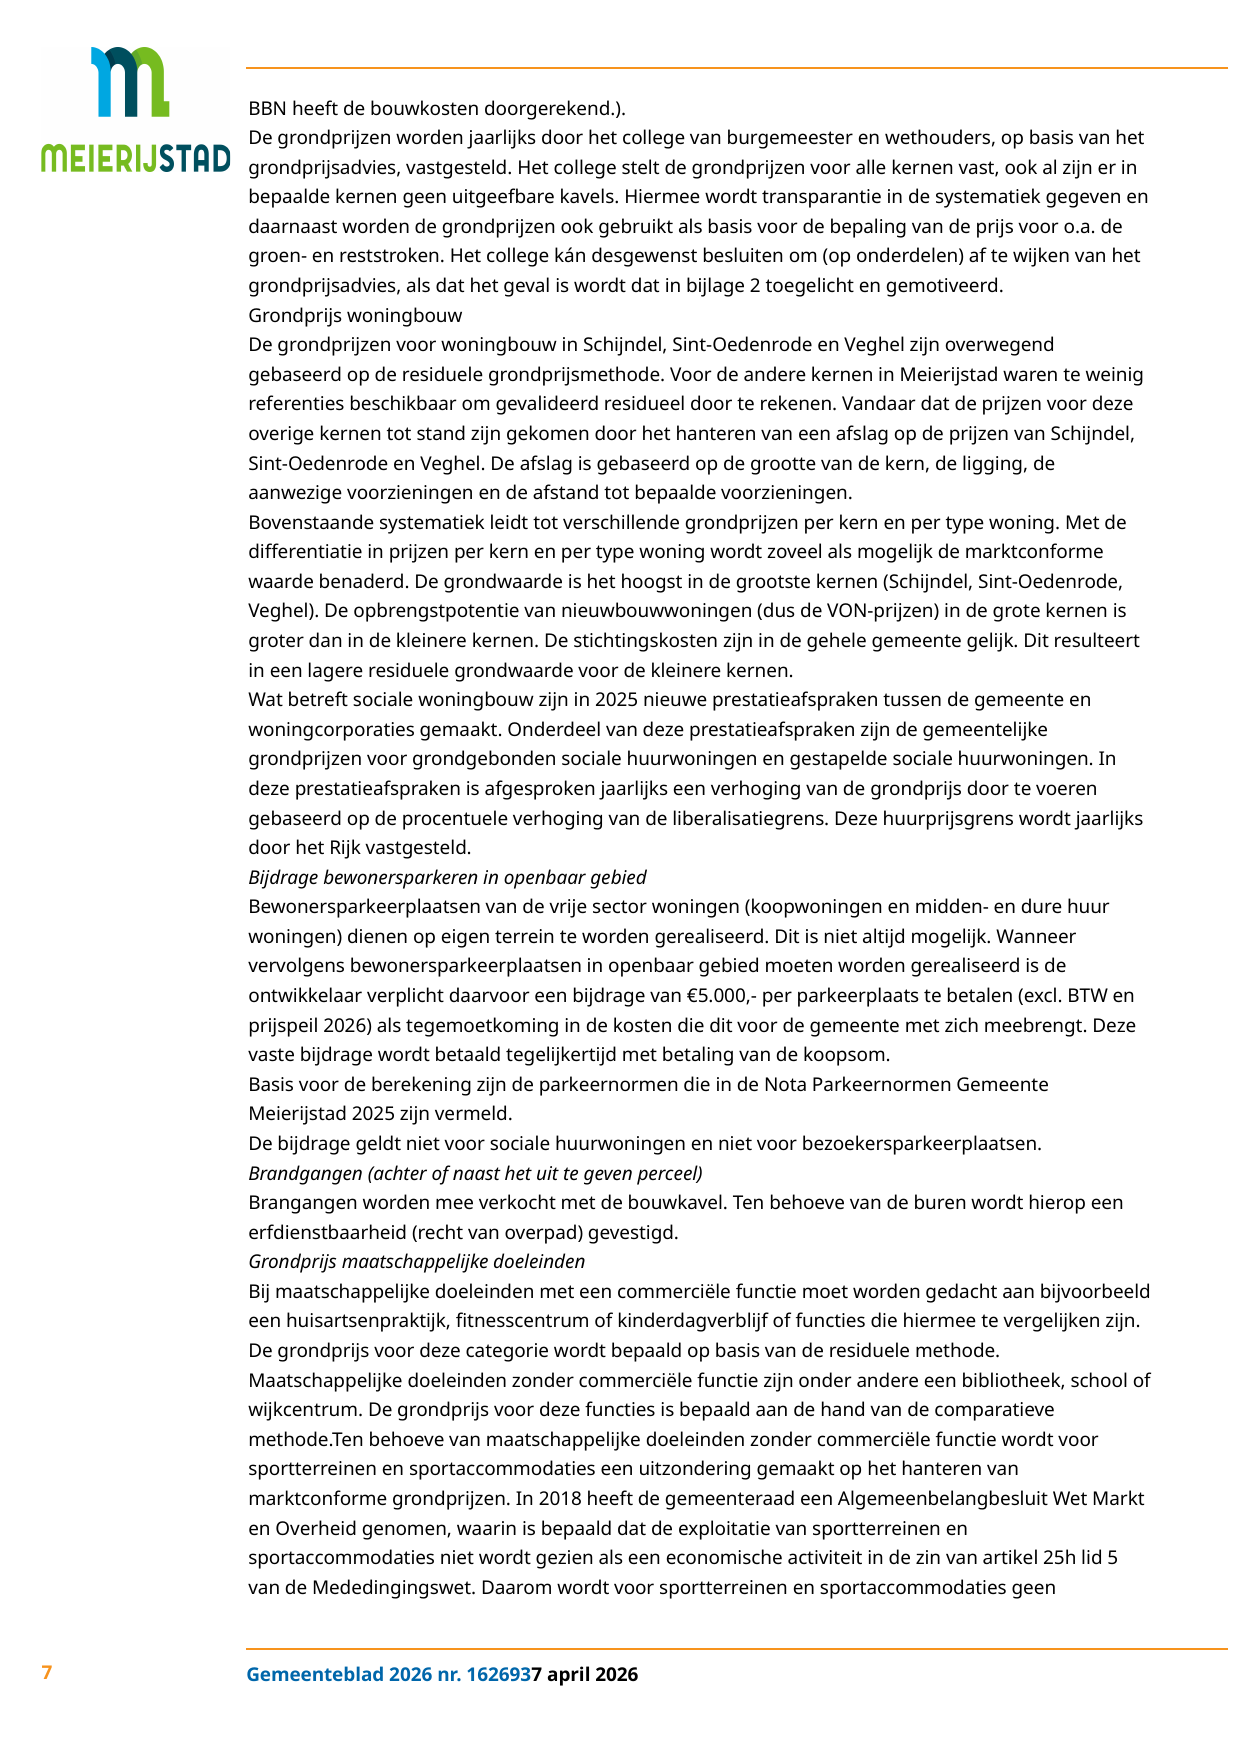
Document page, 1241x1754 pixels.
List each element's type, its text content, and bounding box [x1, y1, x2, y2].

text Wat betreft sociale woningbouw zijn in 2025 nieuwe prestatieafspraken tussen de gemeente en woningcorporaties gemaakt. Onderdeel van deze prestatieafspraken zijn de gemeentelijke grondprijzen voor grondgebonden sociale huurwoningen en gestapelde sociale huurwoningen. In deze prestatieafspraken is afgesproken jaarlijks een verhoging van de grondprijs door te voeren gebaseerd op de procentuele verhoging van de liberalisatiegrens. Deze huurprijsgrens wordt jaarlijks door het Rijk vastgesteld. [248, 686, 1152, 860]
text Bijdrage bewonersparkeren in openbaar gebied [248, 864, 1152, 890]
text Bij maatschappelijke doeleinden met een commerciële functie moet worden gedacht aan bijvoorbeeld een huisartsenpraktijk, fitnesscentrum of kinderdagverblijf of functies die hiermee te vergelijken zijn. De grondprijs voor deze categorie wordt bepaald op basis van de residuele methode. Maatschappelijke doeleinden zonder commerciële functie zijn onder andere een bibliotheek, school of wijkcentrum. De grondprijs voor deze functies is bepaald aan de hand van de comparatieve methode.Ten behoeve van maatschappelijke doeleinden zonder commerciële functie wordt voor sportterreinen en sportaccommodaties een uitzondering gemaakt op het hanteren van marktconforme grondprijzen. In 2018 heeft de gemeenteraad een Algemeenbelangbesluit Wet Markt en Overheid genomen, waarin is bepaald dat de exploitatie van sportterreinen en sportaccommodaties niet wordt gezien als een economische activiteit in de zin van artikel 25h lid 5 van de Mededingingswet. Daarom wordt voor sportterreinen en sportaccommodaties geen [248, 1278, 1152, 1600]
text Bewonersparkeerplaatsen van de vrije sector woningen (koopwoningen en midden- en dure huur woningen) dienen op eigen terrein te worden gerealiseerd. Dit is niet altijd mogelijk. Wanneer vervolgens bewonersparkeerplaatsen in openbaar gebied moeten worden gerealiseerd is de ontwikkelaar verplicht daarvoor een bijdrage van €5.000,- per parkeerplaats te betalen (excl. BTW en prijspeil 2026) als tegemoetkoming in de kosten die dit voor de gemeente met zich meebrengt. Deze vaste bijdrage wordt betaald tegelijkertijd met betaling van de koopsom. [248, 893, 1152, 1067]
text Brangangen worden mee verkocht met de bouwkavel. Ten behoeve van de buren wordt hierop een erfdienstbaarheid (recht van overpad) gevestigd. [248, 1189, 1152, 1245]
text Grondprijs maatschappelijke doeleinden [248, 1248, 1152, 1274]
text De grondprijzen worden jaarlijks door het college van burgemeester en wethouders, op basis van het grondprijsadvies, vastgesteld. Het college stelt de grondprijzen voor alle kernen vast, ook al zijn er in bepaalde kernen geen uitgeefbare kavels. Hiermee wordt transparantie in de systematiek gegeven en daarnaast worden de grondprijzen ook gebruikt als basis voor de bepaling van de prijs voor o.a. de groen- en reststroken. Het college kán desgewenst besluiten om (op onderdelen) af te wijken van het grondprijsadvies, als dat het geval is wordt dat in bijlage 2 toegelicht en gemotiveerd. [248, 124, 1152, 298]
text Grondprijs woningbouw [248, 302, 1152, 328]
text Basis voor de berekening zijn de parkeernormen die in de Nota Parkeernormen Gemeente Meierijstad 2025 zijn vermeld. [248, 1071, 1152, 1126]
text Brandgangen (achter of naast het uit te geven perceel) [248, 1160, 1152, 1186]
text Bovenstaande systematiek leidt tot verschillende grondprijzen per kern en per type woning. Met de differentiatie in prijzen per kern en per type woning wordt zoveel als mogelijk de marktconforme waarde benaderd. De grondwaarde is het hoogst in de grootste kernen (Schijndel, Sint-Oedenrode, Veghel). De opbrengstpotentie van nieuwbouwwoningen (dus de VON-prijzen) in de grote kernen is groter dan in de kleinere kernen. De stichtingskosten zijn in de gehele gemeente gelijk. Dit resulteert in een lagere residuele grondwaarde voor de kleinere kernen. [248, 509, 1152, 683]
text BBN heeft de bouwkosten doorgerekend.). [248, 95, 1152, 121]
text De grondprijzen voor woningbouw in Schijndel, Sint-Oedenrode en Veghel zijn overwegend gebaseerd op de residuele grondprijsmethode. Voor de andere kernen in Meierijstad waren te weinig referenties beschikbaar om gevalideerd residueel door te rekenen. Vandaar dat de prijzen voor deze overige kernen tot stand zijn gekomen door het hanteren van een afslag op de prijzen van Schijndel, Sint-Oedenrode en Veghel. De afslag is gebaseerd op de grootte van de kern, de ligging, de aanwezige voorzieningen en de afstand tot bepaalde voorzieningen. [248, 331, 1152, 505]
text De bijdrage geldt niet voor sociale huurwoningen en niet voor bezoekersparkeerplaatsen. [248, 1130, 1152, 1156]
picture [41, 47, 231, 172]
